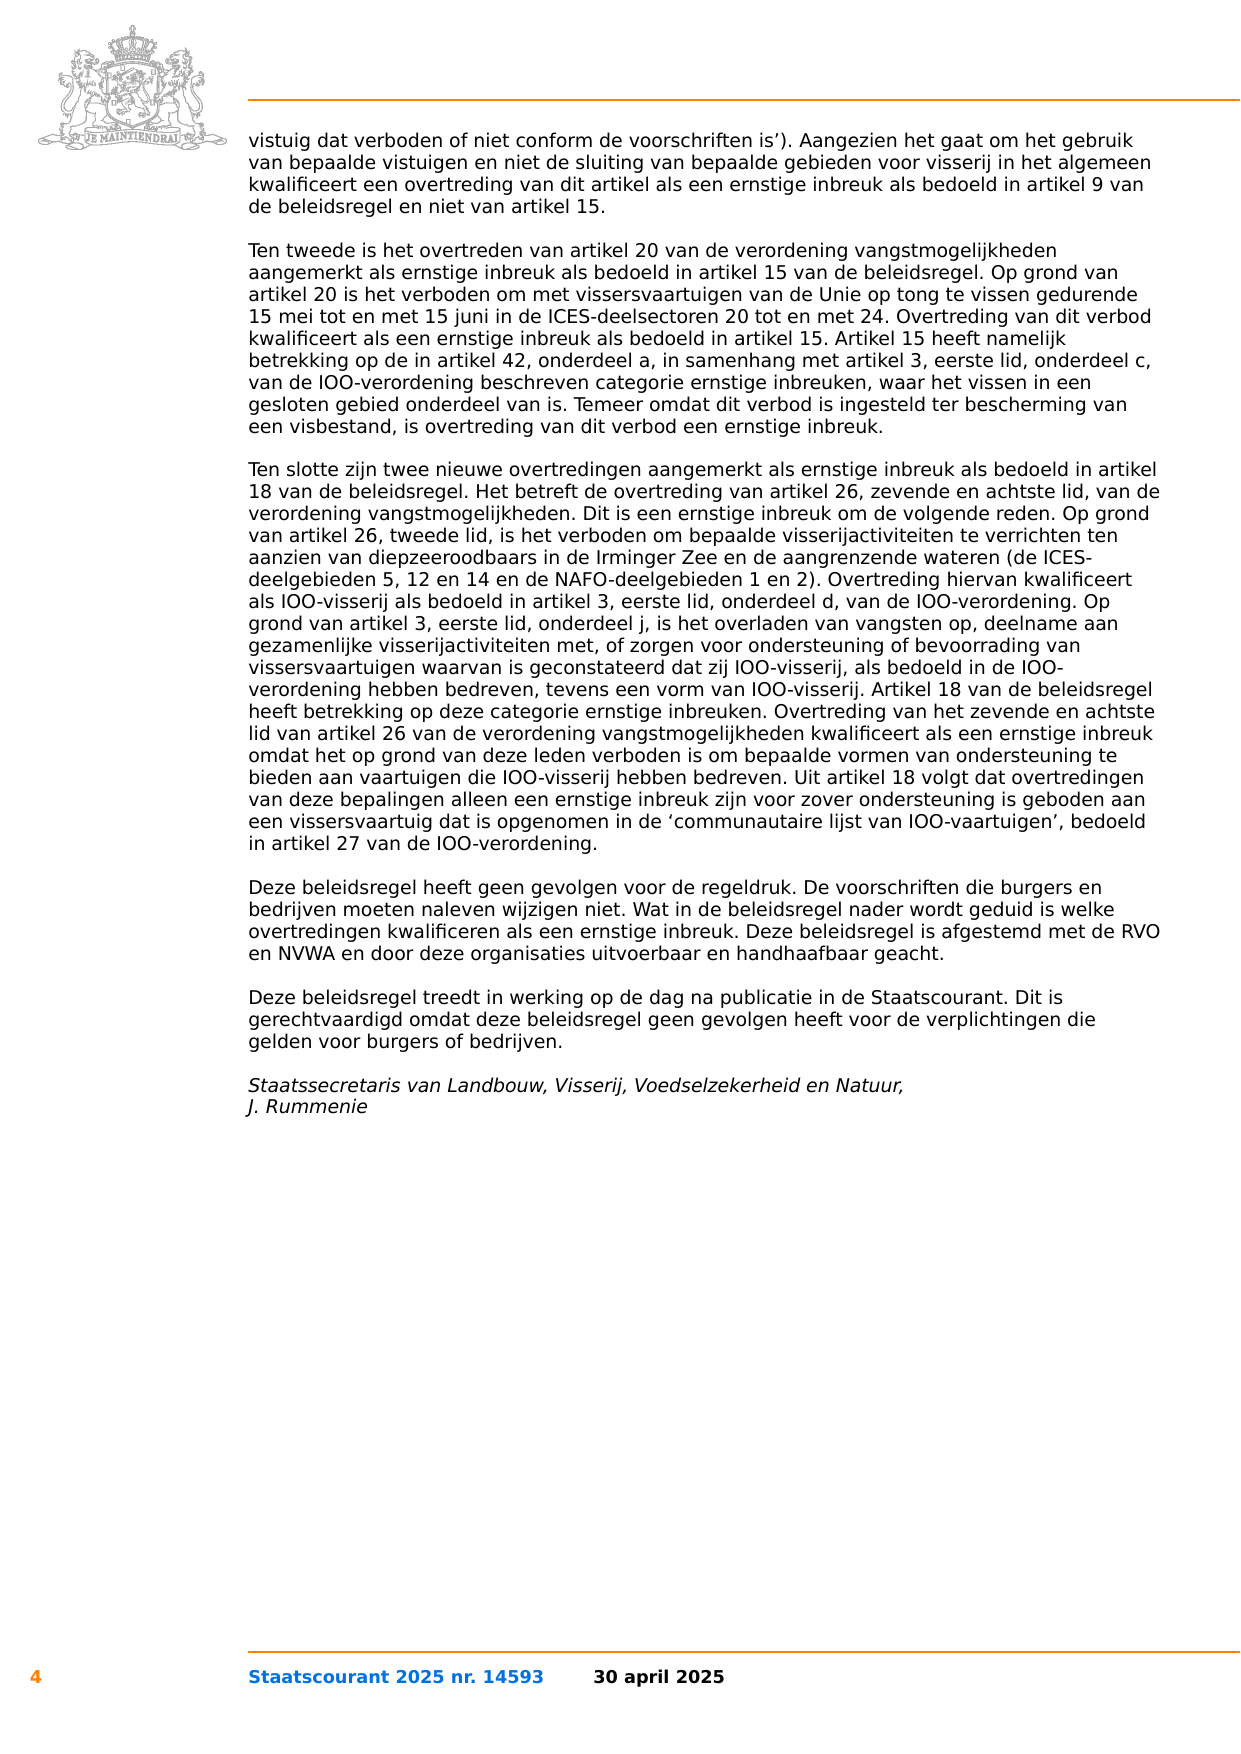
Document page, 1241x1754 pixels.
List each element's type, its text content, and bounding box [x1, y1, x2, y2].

text Deze beleidsregel treedt in werking op de dag na publicatie in de Staatscourant. Dit is gerechtvaardigd omdat deze beleidsregel geen gevolgen heeft voor de verplichtingen die gelden voor burgers of bedrijven. [248, 987, 1163, 1053]
text Staatssecretaris van Landbouw, Visserij, Voedselzekerheid en Natuur, J. Rummenie [248, 1074, 1163, 1118]
picture [38, 25, 227, 150]
text Ten slotte zijn twee nieuwe overtredingen aangemerkt als ernstige inbreuk als bedoeld in artikel 18 van de beleidsregel. Het betreft de overtreding van artikel 26, zevende en achtste lid, van de verordening vangstmogelijkheden. Dit is een ernstige inbreuk om de volgende reden. Op grond van artikel 26, tweede lid, is het verboden om bepaalde visserijactiviteiten te verrichten ten aanzien van diepzeeroodbaars in de Irminger Zee en de aangrenzende wateren (de ICES-deelgebieden 5, 12 en 14 en de NAFO-deelgebieden 1 en 2). Overtreding hiervan kwalificeert als IOO-visserij als bedoeld in artikel 3, eerste lid, onderdeel d, van de IOO-verordening. Op grond van artikel 3, eerste lid, onderdeel j, is het overladen van vangsten op, deelname aan gezamenlijke visserijactiviteiten met, of zorgen voor ondersteuning of bevoorrading van vissersvaartuigen waarvan is geconstateerd dat zij IOO-visserij, als bedoeld in de IOO-verordening hebben bedreven, tevens een vorm van IOO-visserij. Artikel 18 van de beleidsregel heeft betrekking op deze categorie ernstige inbreuken. Overtreding van het zevende en achtste lid van artikel 26 van de verordening vangstmogelijkheden kwalificeert als een ernstige inbreuk omdat het op grond van deze leden verboden is om bepaalde vormen van ondersteuning te bieden aan vaartuigen die IOO-visserij hebben bedreven. Uit artikel 18 volgt dat overtredingen van deze bepalingen alleen een ernstige inbreuk zijn voor zover ondersteuning is geboden aan een vissersvaartuig dat is opgenomen in de ‘communautaire lijst van IOO-vaartuigen’, bedoeld in artikel 27 van de IOO-verordening. [248, 459, 1163, 855]
text vistuig dat verboden of niet conform de voorschriften is’). Aangezien het gaat om het gebruik van bepaalde vistuigen en niet de sluiting van bepaalde gebieden voor visserij in het algemeen kwalificeert een overtreding van dit artikel als een ernstige inbreuk als bedoeld in artikel 9 van de beleidsregel en niet van artikel 15. [248, 130, 1163, 218]
text Ten tweede is het overtreden van artikel 20 van de verordening vangstmogelijkheden aangemerkt als ernstige inbreuk als bedoeld in artikel 15 van de beleidsregel. Op grond van artikel 20 is het verboden om met vissersvaartuigen van de Unie op tong te vissen gedurende 15 mei tot en met 15 juni in de ICES-deelsectoren 20 tot en met 24. Overtreding van dit verbod kwalificeert als een ernstige inbreuk als bedoeld in artikel 15. Artikel 15 heeft namelijk betrekking op de in artikel 42, onderdeel a, in samenhang met artikel 3, eerste lid, onderdeel c, van de IOO-verordening beschreven categorie ernstige inbreuken, waar het vissen in een gesloten gebied onderdeel van is. Temeer omdat dit verbod is ingesteld ter bescherming van een visbestand, is overtreding van dit verbod een ernstige inbreuk. [248, 240, 1163, 437]
text Deze beleidsregel heeft geen gevolgen voor de regeldruk. De voorschriften die burgers en bedrijven moeten naleven wijzigen niet. Wat in de beleidsregel nader wordt geduid is welke overtredingen kwalificeren als een ernstige inbreuk. Deze beleidsregel is afgestemd met de RVO en NVWA en door deze organisaties uitvoerbaar en handhaafbaar geacht. [248, 877, 1163, 965]
